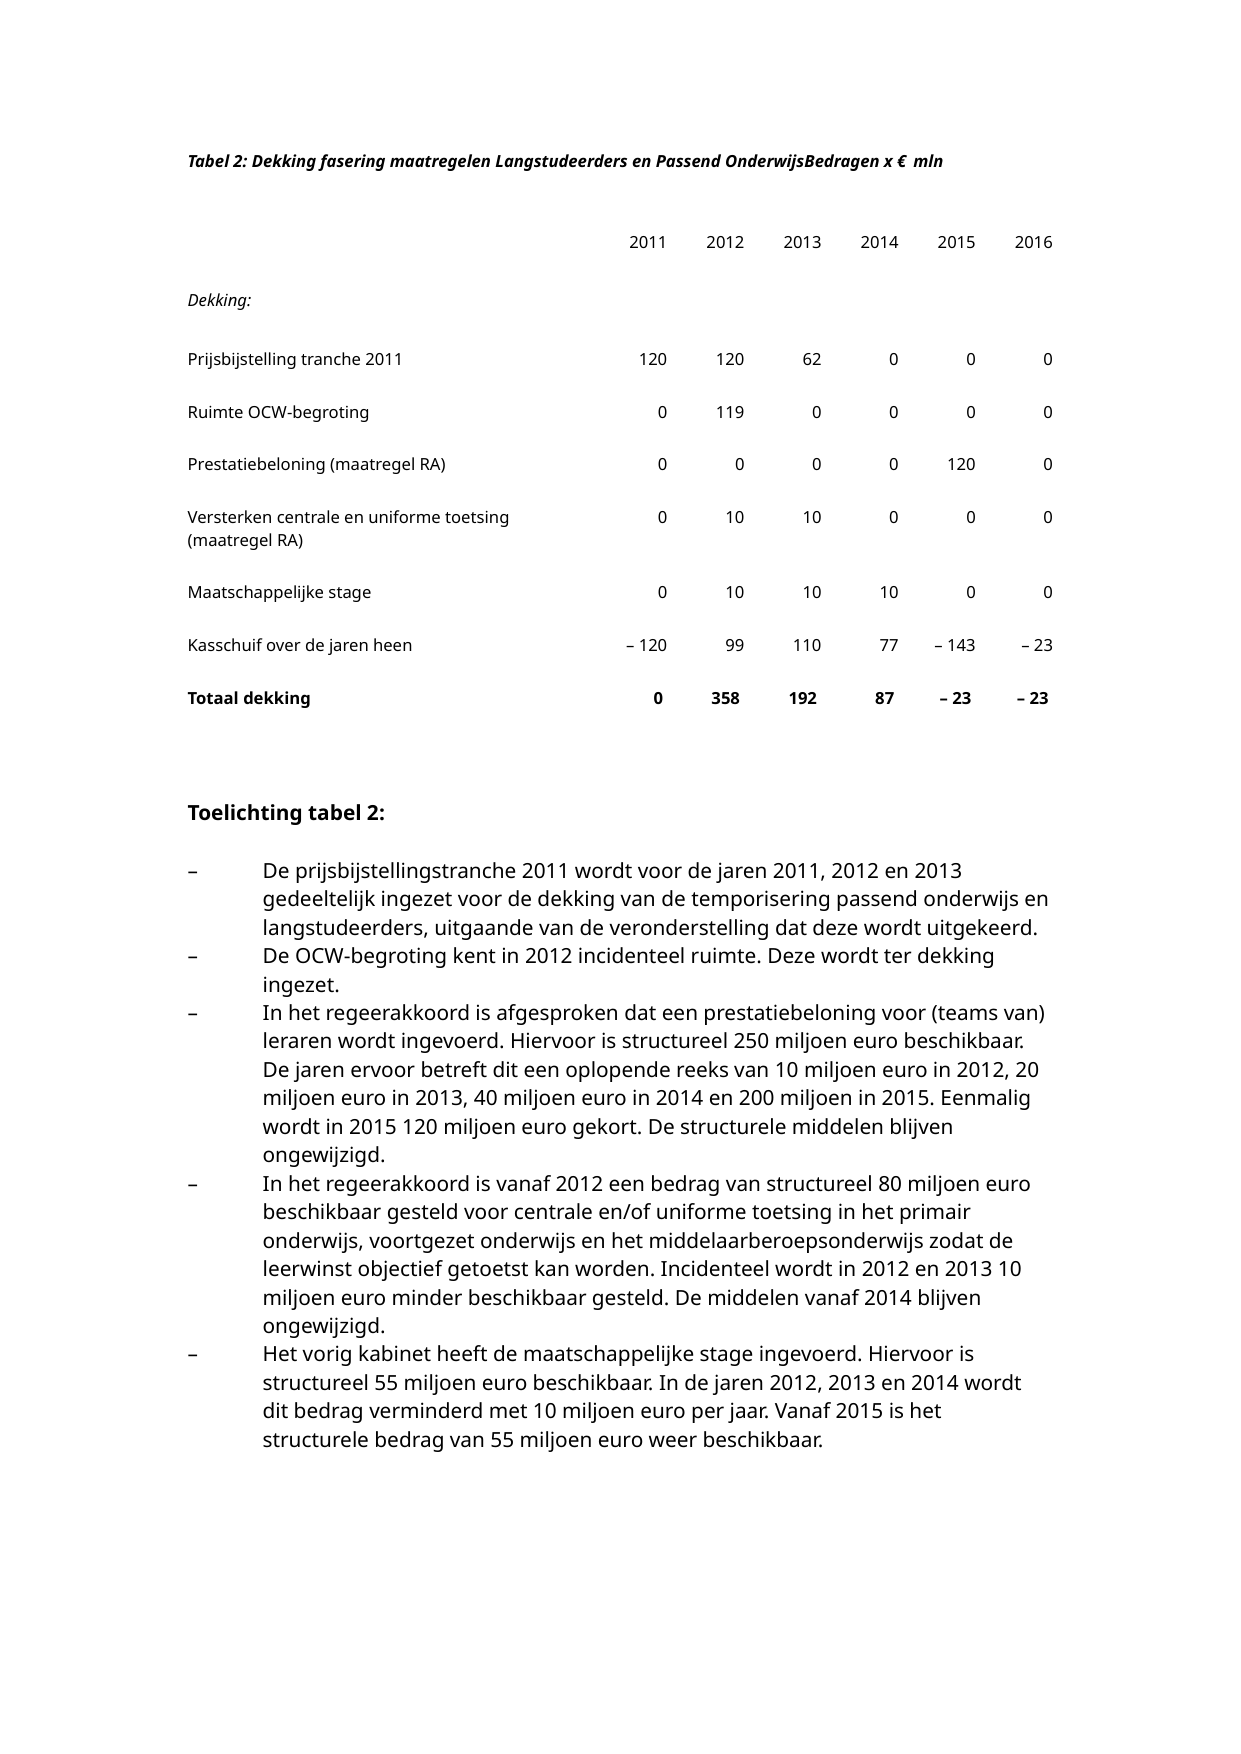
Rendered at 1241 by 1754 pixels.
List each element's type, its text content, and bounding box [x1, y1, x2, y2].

table_cell 10 [744, 506, 821, 581]
text Toelichting tabel 2: [187, 798, 1053, 826]
table_cell 0 [590, 581, 667, 634]
table_cell Totaal dekking [188, 686, 590, 739]
list De prijsbijstellingstranche 2011 wordt voor de jaren 2011, 2012 en 2013 gedeeltelijk ingezet voor de dekking van de temporisering passend onderwijs en langstudeerders, uitgaande van de veronderstelling dat deze wordt uitgekeerd. [187, 856, 1053, 941]
table_cell – 120 [590, 634, 667, 686]
table_cell Kasschuif over de jaren heen [188, 634, 590, 686]
table_cell Prestatiebeloning (maatregel RA) [188, 453, 590, 506]
table_cell 10 [821, 581, 898, 634]
table_cell 120 [667, 348, 744, 400]
table_cell Prijsbijstelling tranche 2011 [188, 348, 590, 400]
table_cell [975, 289, 1053, 347]
table_cell 0 [898, 348, 975, 400]
table_cell 0 [975, 581, 1053, 634]
table_cell 0 [898, 400, 975, 453]
table_header 2013 [744, 231, 821, 289]
list De OCW-begroting kent in 2012 incidenteel ruimte. Deze wordt ter dekking ingezet. [187, 941, 1053, 998]
table_cell 77 [821, 634, 898, 686]
table_cell 0 [744, 400, 821, 453]
table_cell [590, 289, 667, 347]
table_cell 0 [975, 400, 1053, 453]
table_header 2014 [821, 231, 898, 289]
table_header 2016 [975, 231, 1053, 289]
table_cell 0 [821, 400, 898, 453]
table_cell 192 [744, 686, 821, 739]
table_cell – 23 [975, 634, 1053, 686]
table_cell – 23 [898, 686, 975, 739]
table_cell 10 [667, 506, 744, 581]
table_cell 0 [590, 453, 667, 506]
table_cell 0 [744, 453, 821, 506]
list In het regeerakkoord is vanaf 2012 een bedrag van structureel 80 miljoen euro beschikbaar gesteld voor centrale en/of uniforme toetsing in het primair onderwijs, voortgezet onderwijs en het middelaarberoepsonderwijs zodat de leerwinst objectief getoetst kan worden. Incidenteel wordt in 2012 en 2013 10 miljoen euro minder beschikbaar gesteld. De middelen vanaf 2014 blijven ongewijzigd. [187, 1169, 1053, 1339]
table_cell Versterken centrale en uniforme toetsing (maatregel RA) [188, 506, 590, 581]
table_cell [667, 289, 744, 347]
table_cell 62 [744, 348, 821, 400]
table_cell 10 [667, 581, 744, 634]
table_cell 358 [667, 686, 744, 739]
table_cell 0 [590, 400, 667, 453]
table_cell 0 [898, 506, 975, 581]
table_cell 10 [744, 581, 821, 634]
table_cell 119 [667, 400, 744, 453]
table_cell [744, 289, 821, 347]
text Tabel 2: Dekking fasering maatregelen Langstudeerders en Passend OnderwijsBedragen x € mln [187, 150, 1053, 173]
list Het vorig kabinet heeft de maatschappelijke stage ingevoerd. Hiervoor is structureel 55 miljoen euro beschikbaar. In de jaren 2012, 2013 en 2014 wordt dit bedrag verminderd met 10 miljoen euro per jaar. Vanaf 2015 is het structurele bedrag van 55 miljoen euro weer beschikbaar. [187, 1339, 1053, 1453]
table_cell Ruimte OCW-begroting [188, 400, 590, 453]
table_cell 110 [744, 634, 821, 686]
table_cell 0 [590, 686, 667, 739]
table_cell 0 [975, 348, 1053, 400]
table_cell 0 [821, 506, 898, 581]
table_header 2012 [667, 231, 744, 289]
table_cell 0 [667, 453, 744, 506]
table_cell 0 [590, 506, 667, 581]
table_cell 0 [975, 453, 1053, 506]
table_cell 0 [898, 581, 975, 634]
table_cell 99 [667, 634, 744, 686]
table_cell – 23 [975, 686, 1053, 739]
list In het regeerakkoord is afgesproken dat een prestatiebeloning voor (teams van) leraren wordt ingevoerd. Hiervoor is structureel 250 miljoen euro beschikbaar. De jaren ervoor betreft dit een oplopende reeks van 10 miljoen euro in 2012, 20 miljoen euro in 2013, 40 miljoen euro in 2014 en 200 miljoen in 2015. Eenmalig wordt in 2015 120 miljoen euro gekort. De structurele middelen blijven ongewijzigd. [187, 998, 1053, 1169]
table_cell 120 [898, 453, 975, 506]
table_cell Dekking: [188, 289, 590, 347]
table_cell – 143 [898, 634, 975, 686]
table_cell 120 [590, 348, 667, 400]
table_cell 0 [975, 506, 1053, 581]
table_cell 87 [821, 686, 898, 739]
table_header 2011 [590, 231, 667, 289]
table_header [188, 231, 590, 289]
table_cell [821, 289, 898, 347]
table_header 2015 [898, 231, 975, 289]
table_cell 0 [821, 348, 898, 400]
table_cell [898, 289, 975, 347]
table_cell 0 [821, 453, 898, 506]
table_cell Maatschappelijke stage [188, 581, 590, 634]
